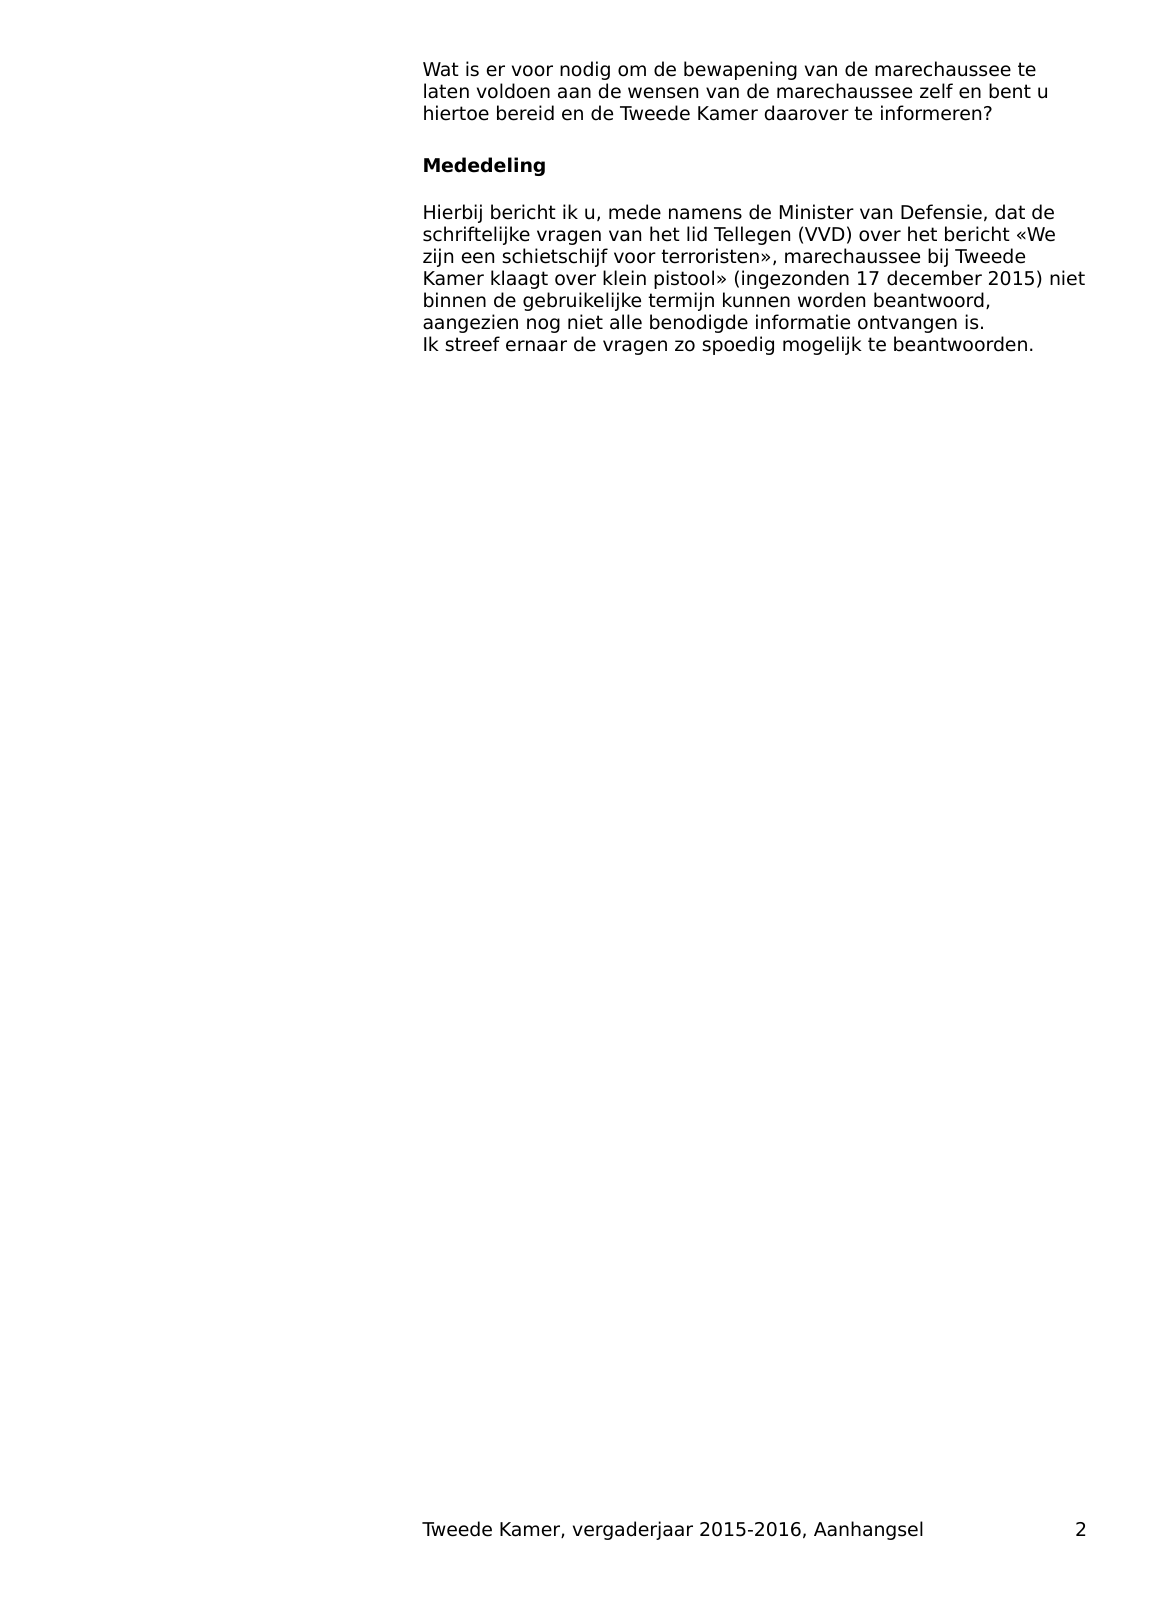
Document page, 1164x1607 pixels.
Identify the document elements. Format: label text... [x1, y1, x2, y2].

text Hierbij bericht ik u, mede namens de Minister van Defensie, dat de schriftelijke vragen van het lid Tellegen (VVD) over het bericht «We zijn een schietschijf voor terroristen», marechaussee bij Tweede Kamer klaagt over klein pistool» (ingezonden 17 december 2015) niet binnen de gebruikelijke termijn kunnen worden beantwoord, aangezien nog niet alle benodigde informatie ontvangen is. [422, 202, 1087, 334]
text Ik streef ernaar de vragen zo spoedig mogelijk te beantwoorden. [422, 334, 1087, 356]
text Wat is er voor nodig om de bewapening van de marechaussee te laten voldoen aan de wensen van de marechaussee zelf en bent u hiertoe bereid en de Tweede Kamer daarover te informeren? [422, 59, 1087, 125]
subtitle Mededeling [422, 155, 1087, 177]
